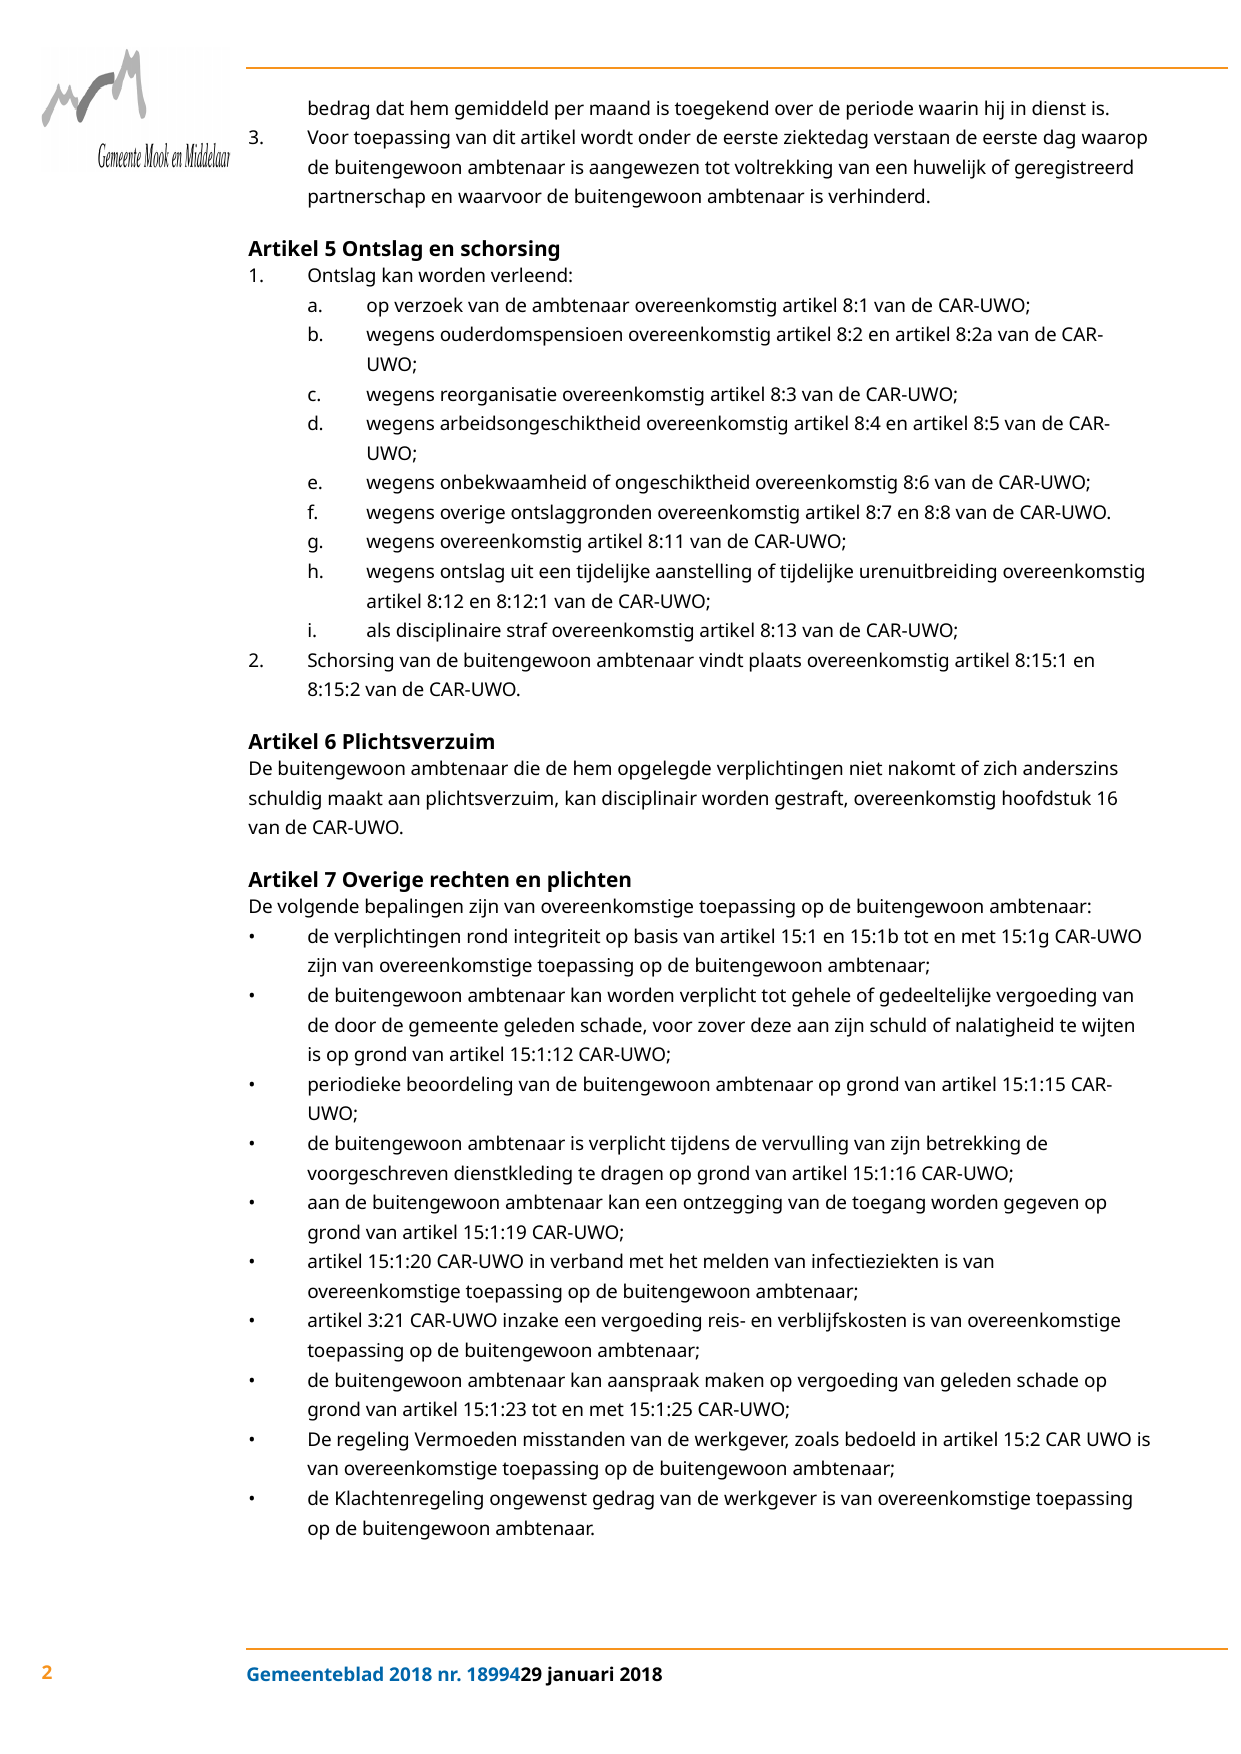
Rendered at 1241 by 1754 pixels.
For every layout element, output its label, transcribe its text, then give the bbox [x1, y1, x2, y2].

list als disciplinaire straf overeenkomstig artikel 8:13 van de CAR-UWO; [307, 617, 1152, 643]
text Artikel 5 Ontslag en schorsing [248, 234, 1152, 262]
list periodieke beoordeling van de buitengewoon ambtenaar op grond van artikel 15:1:15 CAR-UWO; [248, 1071, 1152, 1126]
list de Klachtenregeling ongewenst gedrag van de werkgever is van overeenkomstige toepassing op de buitengewoon ambtenaar. [248, 1485, 1152, 1540]
text Artikel 7 Overige rechten en plichten [248, 865, 1152, 893]
list de buitengewoon ambtenaar kan aanspraak maken op vergoeding van geleden schade op grond van artikel 15:1:23 tot en met 15:1:25 CAR-UWO; [248, 1367, 1152, 1422]
list wegens overige ontslaggronden overeenkomstig artikel 8:7 en 8:8 van de CAR-UWO. [307, 499, 1152, 525]
list Schorsing van de buitengewoon ambtenaar vindt plaats overeenkomstig artikel 8:15:1 en 8:15:2 van de CAR-UWO. [248, 647, 1152, 702]
list wegens ontslag uit een tijdelijke aanstelling of tijdelijke urenuitbreiding overeenkomstig artikel 8:12 en 8:12:1 van de CAR-UWO; [307, 558, 1152, 613]
list Ontslag kan worden verleend: [248, 262, 1152, 288]
list aan de buitengewoon ambtenaar kan een ontzegging van de toegang worden gegeven op grond van artikel 15:1:19 CAR-UWO; [248, 1189, 1152, 1244]
list op verzoek van de ambtenaar overeenkomstig artikel 8:1 van de CAR-UWO; [307, 292, 1152, 318]
text Artikel 6 Plichtsverzuim [248, 727, 1152, 755]
list artikel 15:1:20 CAR-UWO in verband met het melden van infectieziekten is van overeenkomstige toepassing op de buitengewoon ambtenaar; [248, 1248, 1152, 1304]
list wegens ouderdomspensioen overeenkomstig artikel 8:2 en artikel 8:2a van de CAR-UWO; [307, 322, 1152, 377]
picture [41, 47, 231, 172]
list Voor toepassing van dit artikel wordt onder de eerste ziektedag verstaan de eerste dag waarop de buitengewoon ambtenaar is aangewezen tot voltrekking van een huwelijk of geregistreerd partnerschap en waarvoor de buitengewoon ambtenaar is verhinderd. [248, 124, 1152, 209]
list wegens arbeidsongeschiktheid overeenkomstig artikel 8:4 en artikel 8:5 van de CAR-UWO; [307, 410, 1152, 466]
text De buitengewoon ambtenaar die de hem opgelegde verplichtingen niet nakomt of zich anderszins schuldig maakt aan plichtsverzuim, kan disciplinair worden gestraft, overeenkomstig hoofdstuk 16 van de CAR-UWO. [248, 755, 1152, 840]
text De volgende bepalingen zijn van overeenkomstige toepassing op de buitengewoon ambtenaar: [248, 893, 1152, 919]
list bedrag dat hem gemiddeld per maand is toegekend over de periode waarin hij in dienst is. [248, 95, 1152, 121]
list wegens overeenkomstig artikel 8:11 van de CAR-UWO; [307, 529, 1152, 554]
list de buitengewoon ambtenaar kan worden verplicht tot gehele of gedeeltelijke vergoeding van de door de gemeente geleden schade, voor zover deze aan zijn schuld of nalatigheid te wijten is op grond van artikel 15:1:12 CAR-UWO; [248, 982, 1152, 1067]
list de verplichtingen rond integriteit op basis van artikel 15:1 en 15:1b tot en met 15:1g CAR-UWO zijn van overeenkomstige toepassing op de buitengewoon ambtenaar; [248, 923, 1152, 978]
list De regeling Vermoeden misstanden van de werkgever, zoals bedoeld in artikel 15:2 CAR UWO is van overeenkomstige toepassing op de buitengewoon ambtenaar; [248, 1426, 1152, 1481]
list de buitengewoon ambtenaar is verplicht tijdens de vervulling van zijn betrekking de voorgeschreven dienstkleding te dragen op grond van artikel 15:1:16 CAR-UWO; [248, 1130, 1152, 1185]
list artikel 3:21 CAR-UWO inzake een vergoeding reis- en verblijfskosten is van overeenkomstige toepassing op de buitengewoon ambtenaar; [248, 1308, 1152, 1363]
list wegens onbekwaamheid of ongeschiktheid overeenkomstig 8:6 van de CAR-UWO; [307, 469, 1152, 495]
list wegens reorganisatie overeenkomstig artikel 8:3 van de CAR-UWO; [307, 381, 1152, 406]
